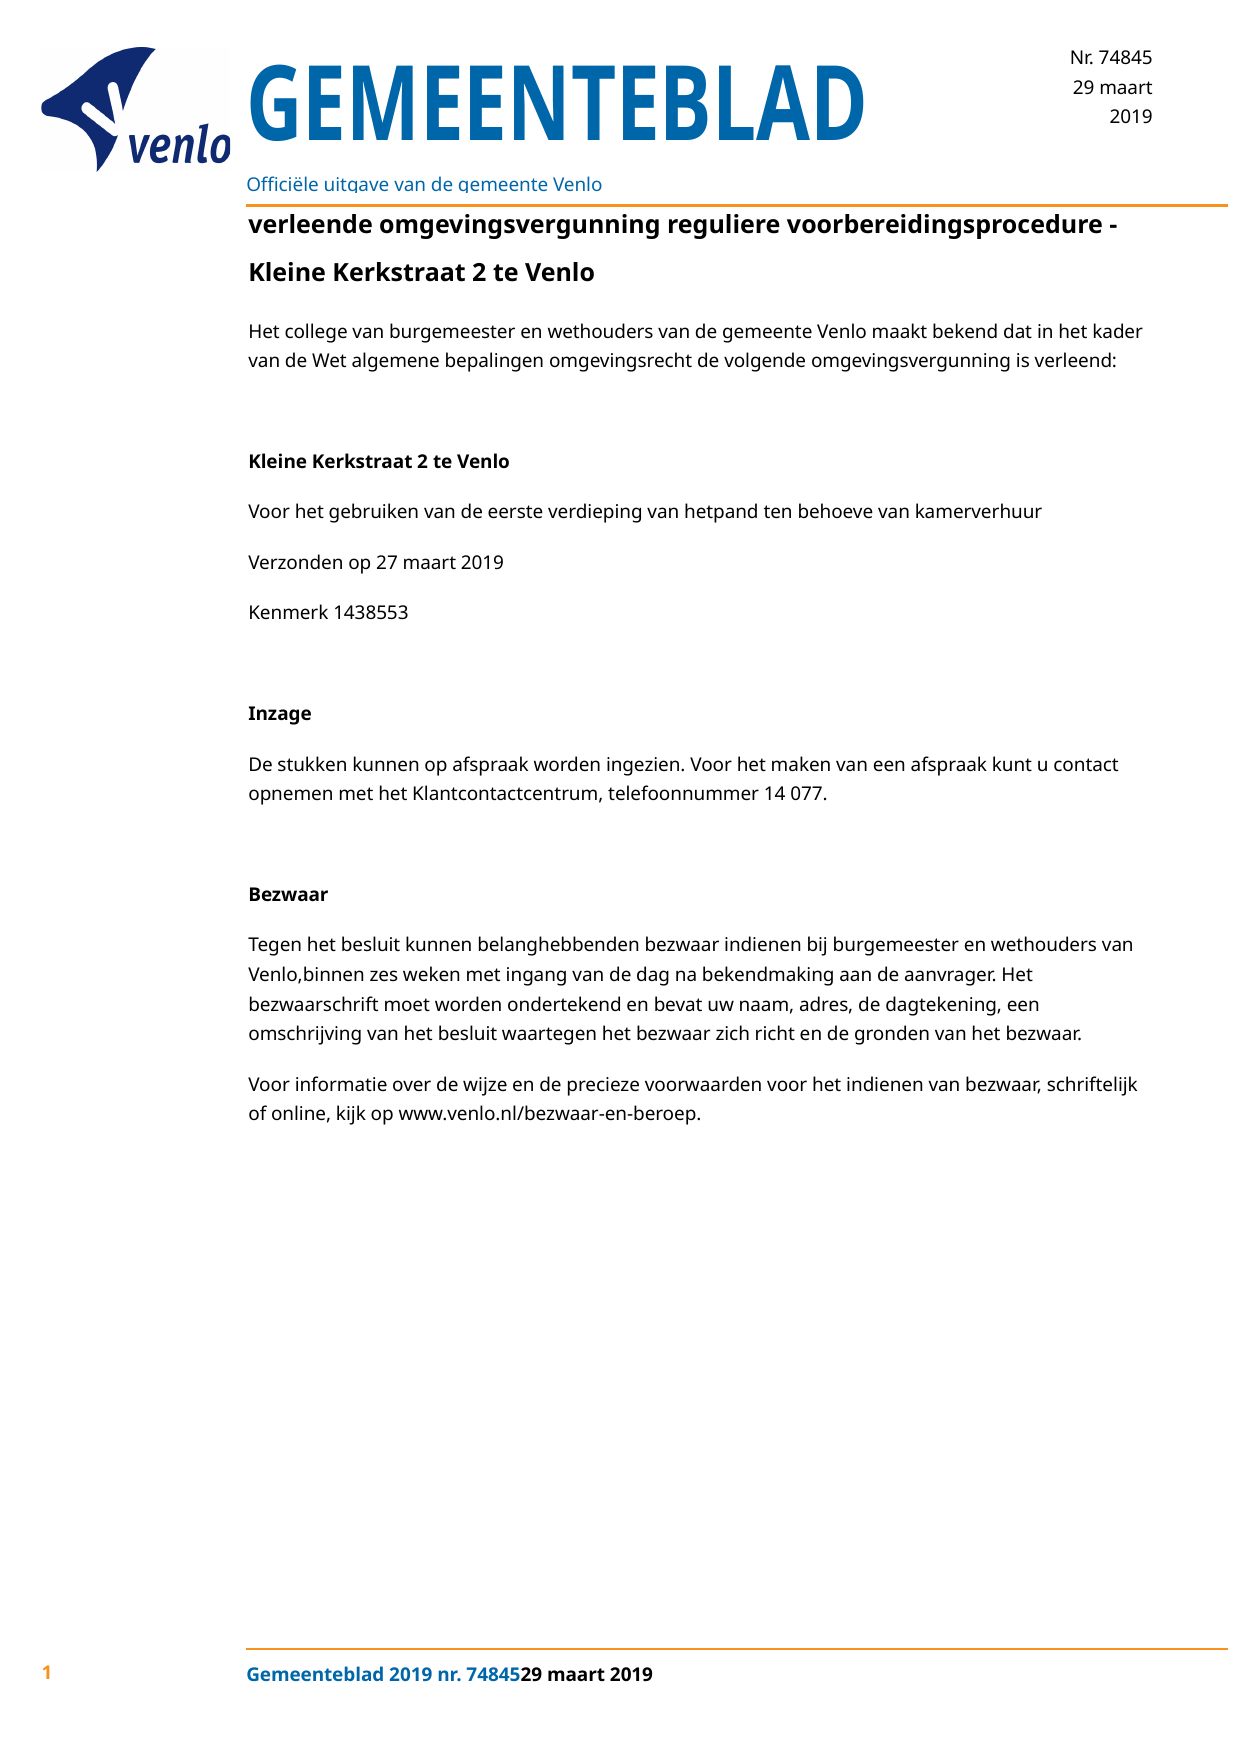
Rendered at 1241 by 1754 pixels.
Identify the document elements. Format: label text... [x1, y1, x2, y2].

text Voor informatie over de wijze en de precieze voorwaarden voor het indienen van bezwaar, schriftelijk of online, kijk op www.venlo.nl/bezwaar-en-beroep. [248, 1071, 1152, 1126]
text verleende omgevingsvergunning reguliere voorbereidingsprocedure - Kleine Kerkstraat 2 te Venlo [248, 207, 1152, 288]
text Bezwaar [248, 881, 1152, 907]
text Inzage [248, 700, 1152, 726]
text Voor het gebruiken van de eerste verdieping van hetpand ten behoeve van kamerverhuur [248, 499, 1152, 524]
text Tegen het besluit kunnen belanghebbenden bezwaar indienen bij burgemeester en wethouders van Venlo,binnen zes weken met ingang van de dag na bekendmaking aan de aanvrager. Het bezwaarschrift moet worden ondertekend en bevat uw naam, adres, de dagtekening, een omschrijving van het besluit waartegen het bezwaar zich richt en de gronden van het bezwaar. [248, 932, 1152, 1046]
text Kleine Kerkstraat 2 te Venlo [248, 448, 1152, 474]
text De stukken kunnen op afspraak worden ingezien. Voor het maken van een afspraak kunt u contact opnemen met het Klantcontactcentrum, telefoonnummer 14 077. [248, 751, 1152, 806]
text Kenmerk 1438553 [248, 599, 1152, 625]
picture [41, 47, 231, 172]
text Verzonden op 27 maart 2019 [248, 549, 1152, 575]
text Het college van burgemeester en wethouders van de gemeente Venlo maakt bekend dat in het kader van de Wet algemene bepalingen omgevingsrecht de volgende omgevingsvergunning is verleend: [248, 318, 1152, 373]
